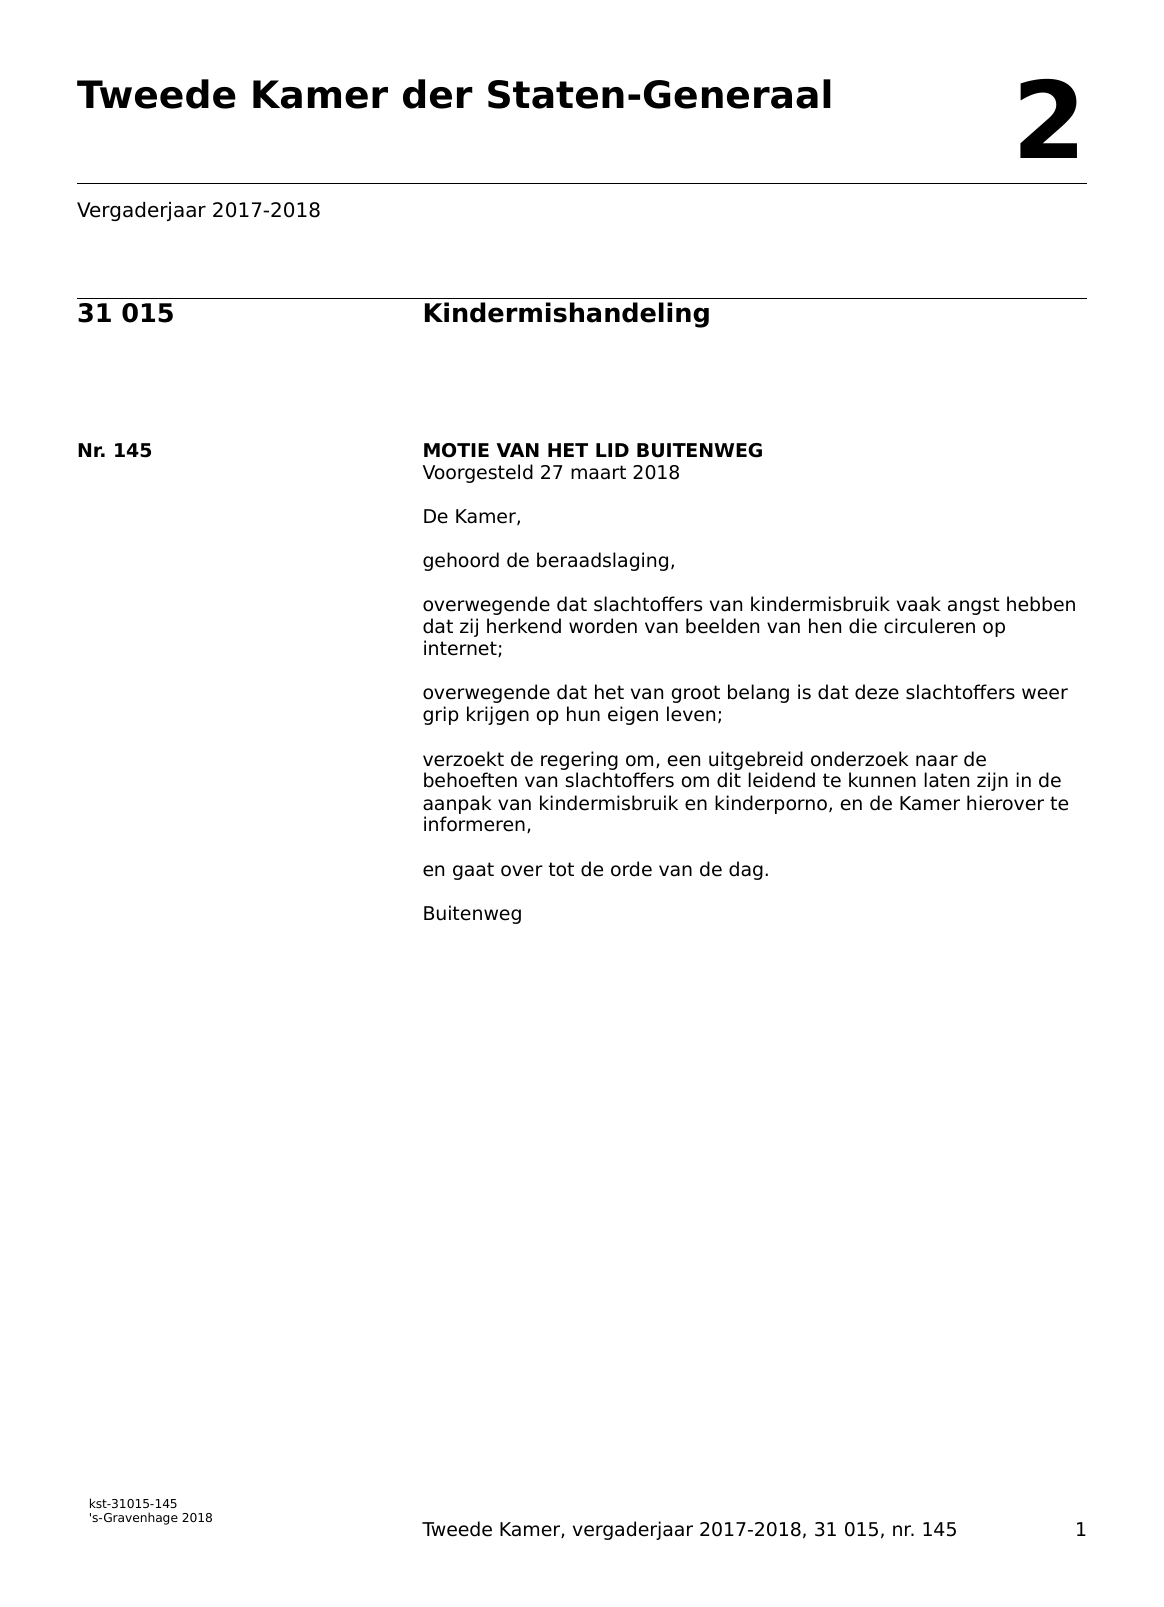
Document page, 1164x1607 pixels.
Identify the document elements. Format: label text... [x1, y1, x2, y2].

text verzoekt de regering om, een uitgebreid onderzoek naar de behoeften van slachtoffers om dit leidend te kunnen laten zijn in de aanpak van kindermisbruik en kinderporno, en de Kamer hierover te informeren, [422, 748, 1087, 836]
table_header Tweede Kamer der Staten-Generaal [77, 59, 886, 183]
text 's-Gravenhage 2018 [88, 1511, 323, 1525]
text overwegende dat slachtoffers van kindermisbruik vaak angst hebben dat zij herkend worden van beelden van hen die circuleren op internet; [422, 594, 1087, 660]
subtitle 31 015 Kindermishandeling [77, 299, 1087, 329]
table_cell Vergaderjaar 2017-2018 [77, 184, 1087, 298]
text en gaat over tot de orde van de dag. [422, 858, 1087, 881]
text gehoord de beraadslaging, [422, 550, 1087, 572]
text overwegende dat het van groot belang is dat deze slachtoffers weer grip krijgen op hun eigen leven; [422, 682, 1087, 726]
text kst-31015-145 [88, 1497, 323, 1511]
text Buitenweg [422, 903, 1087, 925]
subtitle Nr. 145 MOTIE VAN HET LID BUITENWEG [77, 440, 1087, 462]
text De Kamer, [422, 506, 1087, 528]
text Voorgesteld 27 maart 2018 [422, 462, 1087, 484]
table_header 2 [886, 59, 1087, 183]
